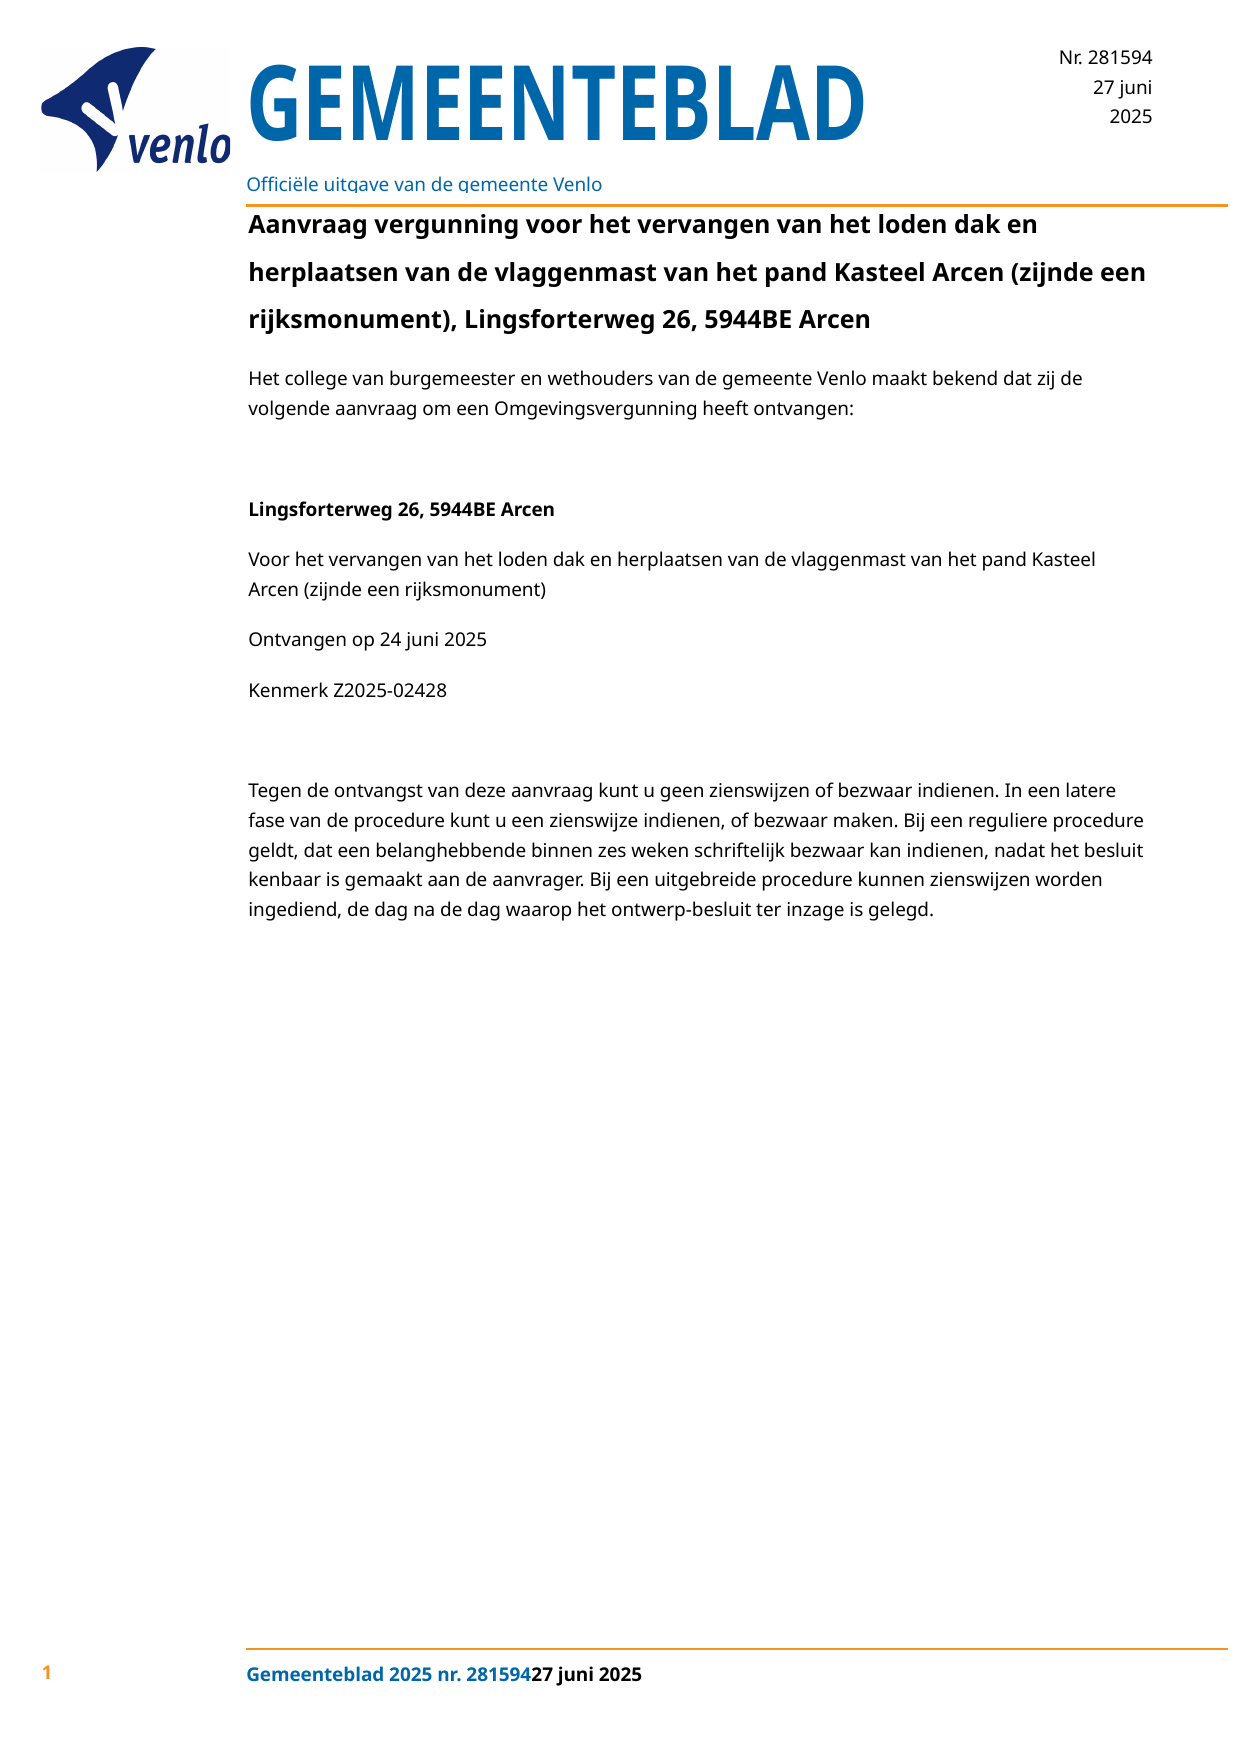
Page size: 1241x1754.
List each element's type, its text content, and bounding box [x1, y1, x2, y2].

text Tegen de ontvangst van deze aanvraag kunt u geen zienswijzen of bezwaar indienen. In een latere fase van de procedure kunt u een zienswijze indienen, of bezwaar maken. Bij een reguliere procedure geldt, dat een belanghebbende binnen zes weken schriftelijk bezwaar kan indienen, nadat het besluit kenbaar is gemaakt aan de aanvrager. Bij een uitgebreide procedure kunnen zienswijzen worden ingediend, de dag na de dag waarop het ontwerp-besluit ter inzage is gelegd. [248, 778, 1152, 922]
text Lingsforterweg 26, 5944BE Arcen [248, 496, 1152, 522]
text Voor het vervangen van het loden dak en herplaatsen van de vlaggenmast van het pand Kasteel Arcen (zijnde een rijksmonument) [248, 546, 1152, 602]
text Het college van burgemeester en wethouders van de gemeente Venlo maakt bekend dat zij de volgende aanvraag om een Omgevingsvergunning heeft ontvangen: [248, 366, 1152, 421]
text Aanvraag vergunning voor het vervangen van het loden dak en herplaatsen van de vlaggenmast van het pand Kasteel Arcen (zijnde een rijksmonument), Lingsforterweg 26, 5944BE Arcen [248, 207, 1152, 336]
text Ontvangen op 24 juni 2025 [248, 626, 1152, 652]
picture [41, 47, 231, 172]
text Kenmerk Z2025-02428 [248, 677, 1152, 702]
